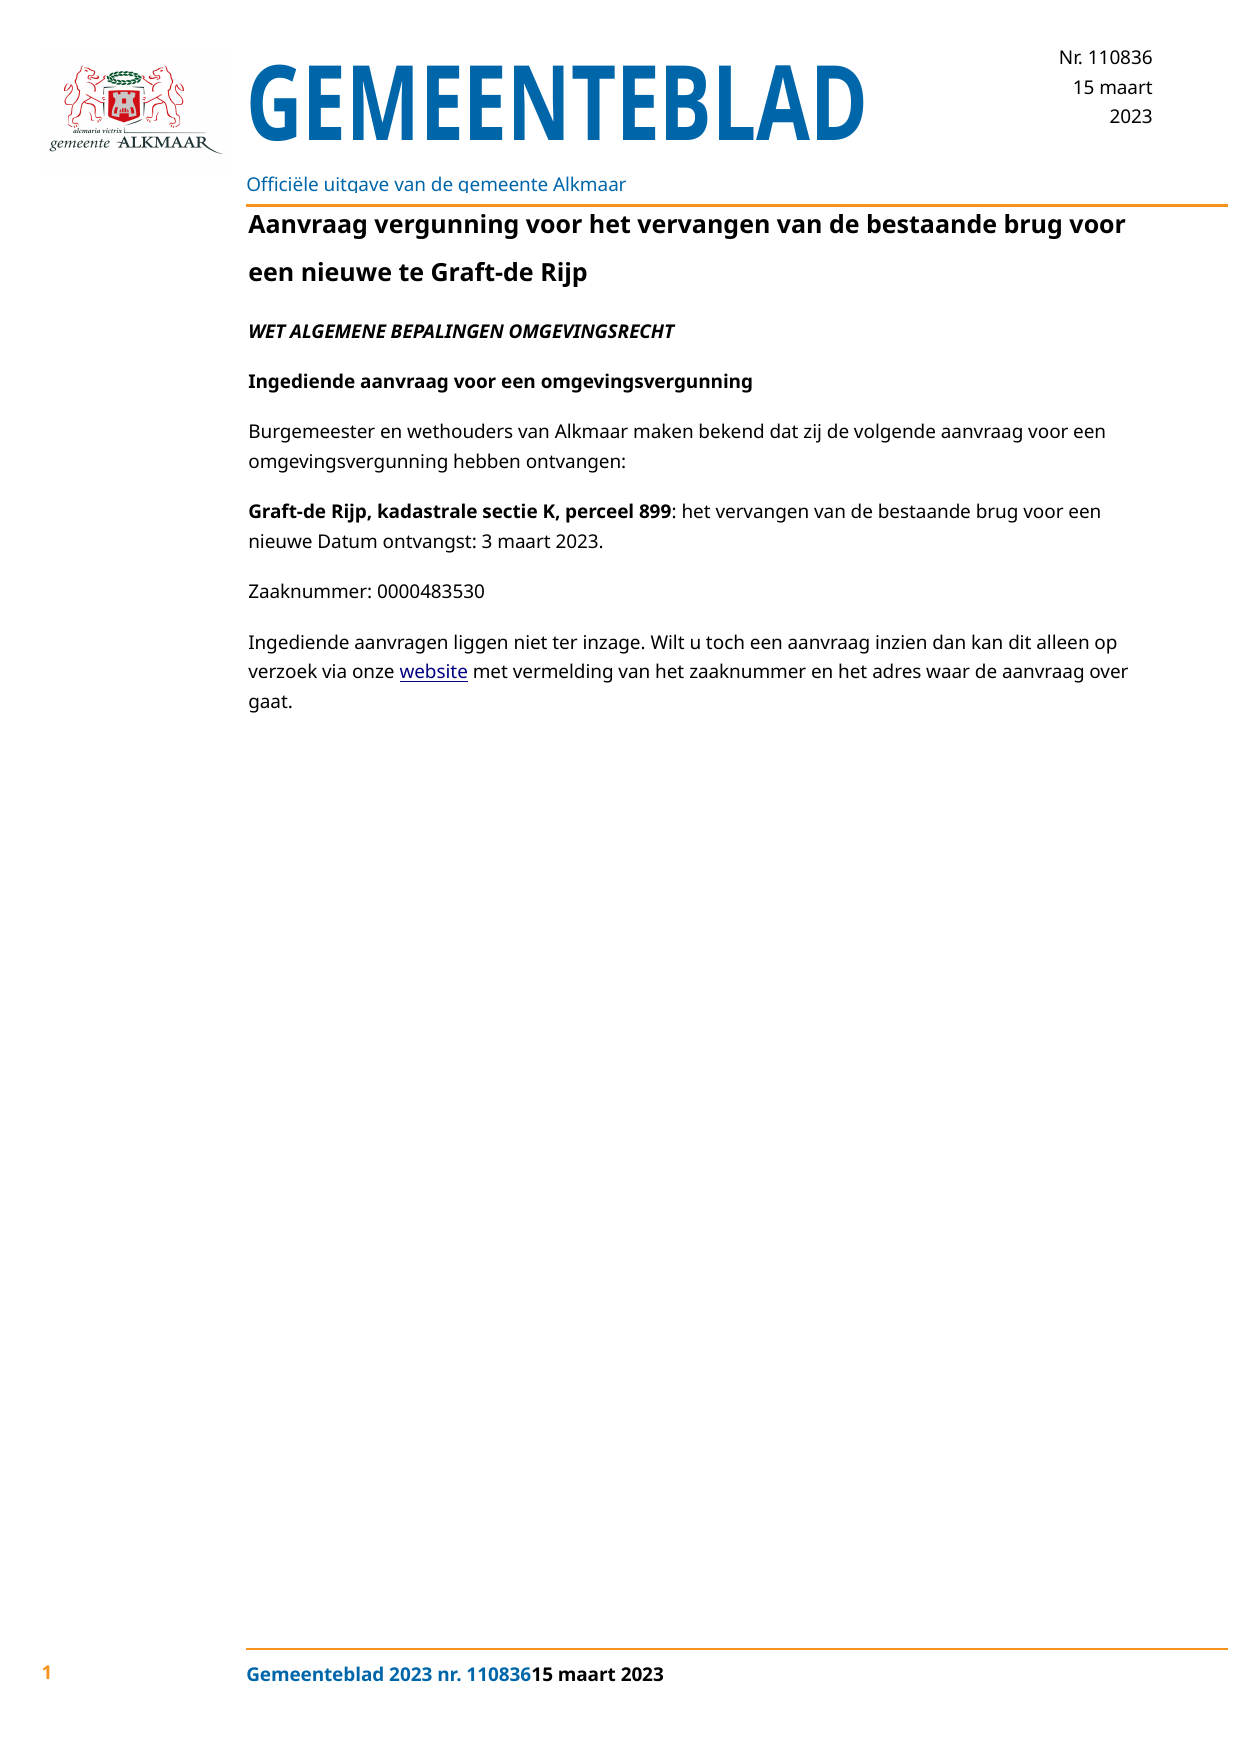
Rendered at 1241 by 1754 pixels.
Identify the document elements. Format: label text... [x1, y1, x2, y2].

text Aanvraag vergunning voor het vervangen van de bestaande brug voor een nieuwe te Graft-de Rijp [248, 207, 1152, 288]
picture [41, 47, 231, 172]
text Ingediende aanvragen liggen niet ter inzage. Wilt u toch een aanvraag inzien dan kan dit alleen op verzoek via onze website met vermelding van het zaaknummer en het adres waar de aanvraag over gaat. [248, 629, 1152, 714]
text Ingediende aanvraag voor een omgevingsvergunning [248, 368, 1152, 394]
text Burgemeester en wethouders van Alkmaar maken bekend dat zij de volgende aanvraag voor een omgevingsvergunning hebben ontvangen: [248, 419, 1152, 474]
text Graft-de Rijp, kadastrale sectie K, perceel 899: het vervangen van de bestaande brug voor een nieuwe Datum ontvangst: 3 maart 2023. [248, 499, 1152, 554]
text WET ALGEMENE BEPALINGEN OMGEVINGSRECHT [248, 318, 1152, 344]
text Zaaknummer: 0000483530 [248, 579, 1152, 604]
